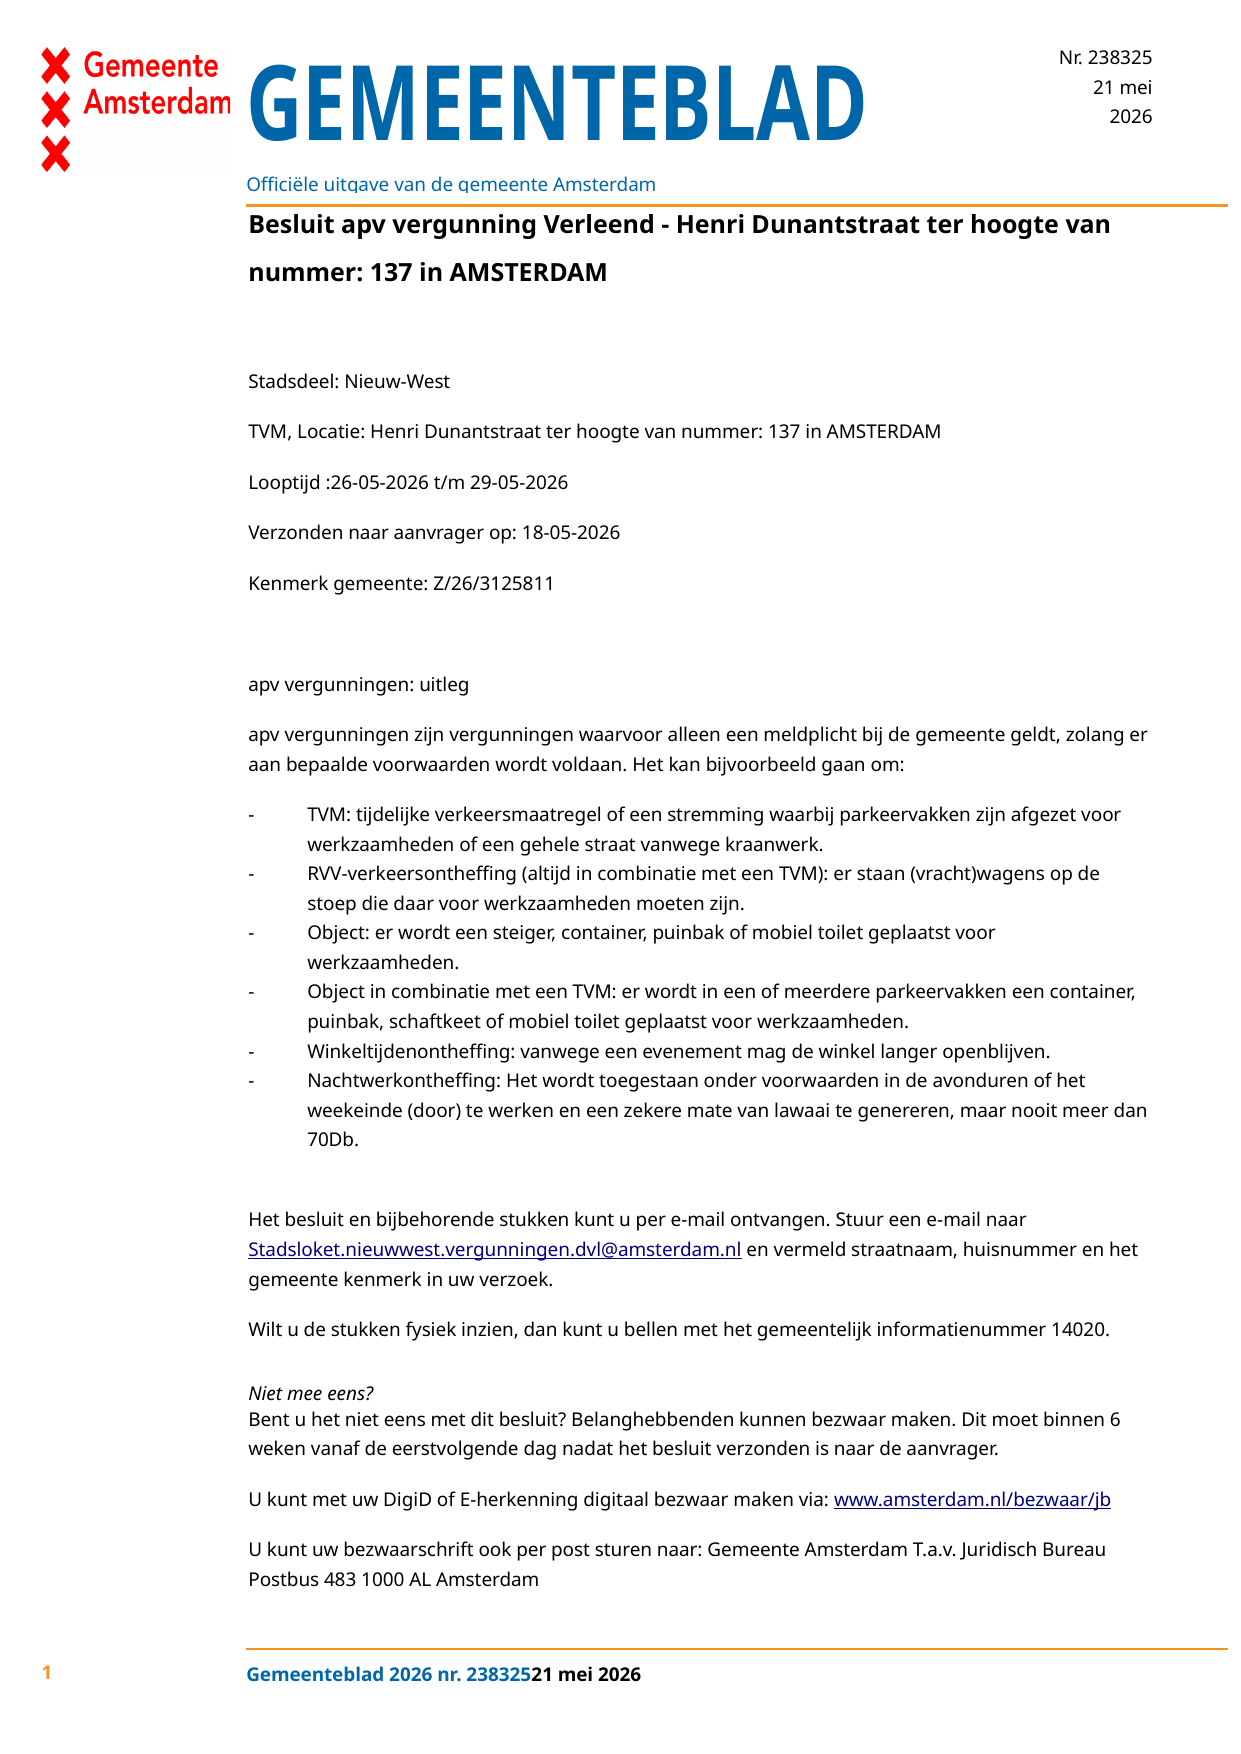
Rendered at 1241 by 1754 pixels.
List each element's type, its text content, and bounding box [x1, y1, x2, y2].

text apv vergunningen: uitleg [248, 671, 1152, 697]
list Object: er wordt een steiger, container, puinbak of mobiel toilet geplaatst voor werkzaamheden. [248, 919, 1152, 975]
text Besluit apv vergunning Verleend - Henri Dunantstraat ter hoogte van nummer: 137 in AMSTERDAM [248, 207, 1152, 288]
text Verzonden naar aanvrager op: 18-05-2026 [248, 519, 1152, 545]
list TVM: tijdelijke verkeersmaatregel of een stremming waarbij parkeervakken zijn afgezet voor werkzaamheden of een gehele straat vanwege kraanwerk. [248, 801, 1152, 857]
text Looptijd :26-05-2026 t/m 29-05-2026 [248, 469, 1152, 495]
list RVV-verkeersontheffing (altijd in combinatie met een TVM): er staan (vracht)wagens op de stoep die daar voor werkzaamheden moeten zijn. [248, 860, 1152, 916]
text U kunt met uw DigiD of E-herkenning digitaal bezwaar maken via: www.amsterdam.nl/bezwaar/jb [248, 1486, 1152, 1512]
list Winkeltijdenontheffing: vanwege een evenement mag de winkel langer openblijven. [248, 1038, 1152, 1064]
list Nachtwerkontheffing: Het wordt toegestaan onder voorwaarden in de avonduren of het weekeinde (door) te werken en een zekere mate van lawaai te genereren, maar nooit meer dan 70Db. [248, 1067, 1152, 1152]
text Het besluit en bijbehorende stukken kunt u per e-mail ontvangen. Stuur een e-mail naar Stadsloket.nieuwwest.vergunningen.dvl@amsterdam.nl en vermeld straatnaam, huisnummer en het gemeente kenmerk in uw verzoek. [248, 1207, 1152, 1292]
text TVM, Locatie: Henri Dunantstraat ter hoogte van nummer: 137 in AMSTERDAM [248, 419, 1152, 444]
picture [41, 47, 231, 172]
text Kenmerk gemeente: Z/26/3125811 [248, 570, 1152, 596]
text Bent u het niet eens met dit besluit? Belanghebbenden kunnen bezwaar maken. Dit moet binnen 6 weken vanaf de eerstvolgende dag nadat het besluit verzonden is naar de aanvrager. [248, 1406, 1152, 1461]
text U kunt uw bezwaarschrift ook per post sturen naar: Gemeente Amsterdam T.a.v. Juridisch Bureau Postbus 483 1000 AL Amsterdam [248, 1536, 1152, 1592]
text Niet mee eens? [248, 1380, 1152, 1406]
text Stadsdeel: Nieuw-West [248, 368, 1152, 394]
text apv vergunningen zijn vergunningen waarvoor alleen een meldplicht bij de gemeente geldt, zolang er aan bepaalde voorwaarden wordt voldaan. Het kan bijvoorbeeld gaan om: [248, 721, 1152, 777]
text Wilt u de stukken fysiek inzien, dan kunt u bellen met het gemeentelijk informatienummer 14020. [248, 1316, 1152, 1342]
list Object in combinatie met een TVM: er wordt in een of meerdere parkeervakken een container, puinbak, schaftkeet of mobiel toilet geplaatst voor werkzaamheden. [248, 979, 1152, 1034]
